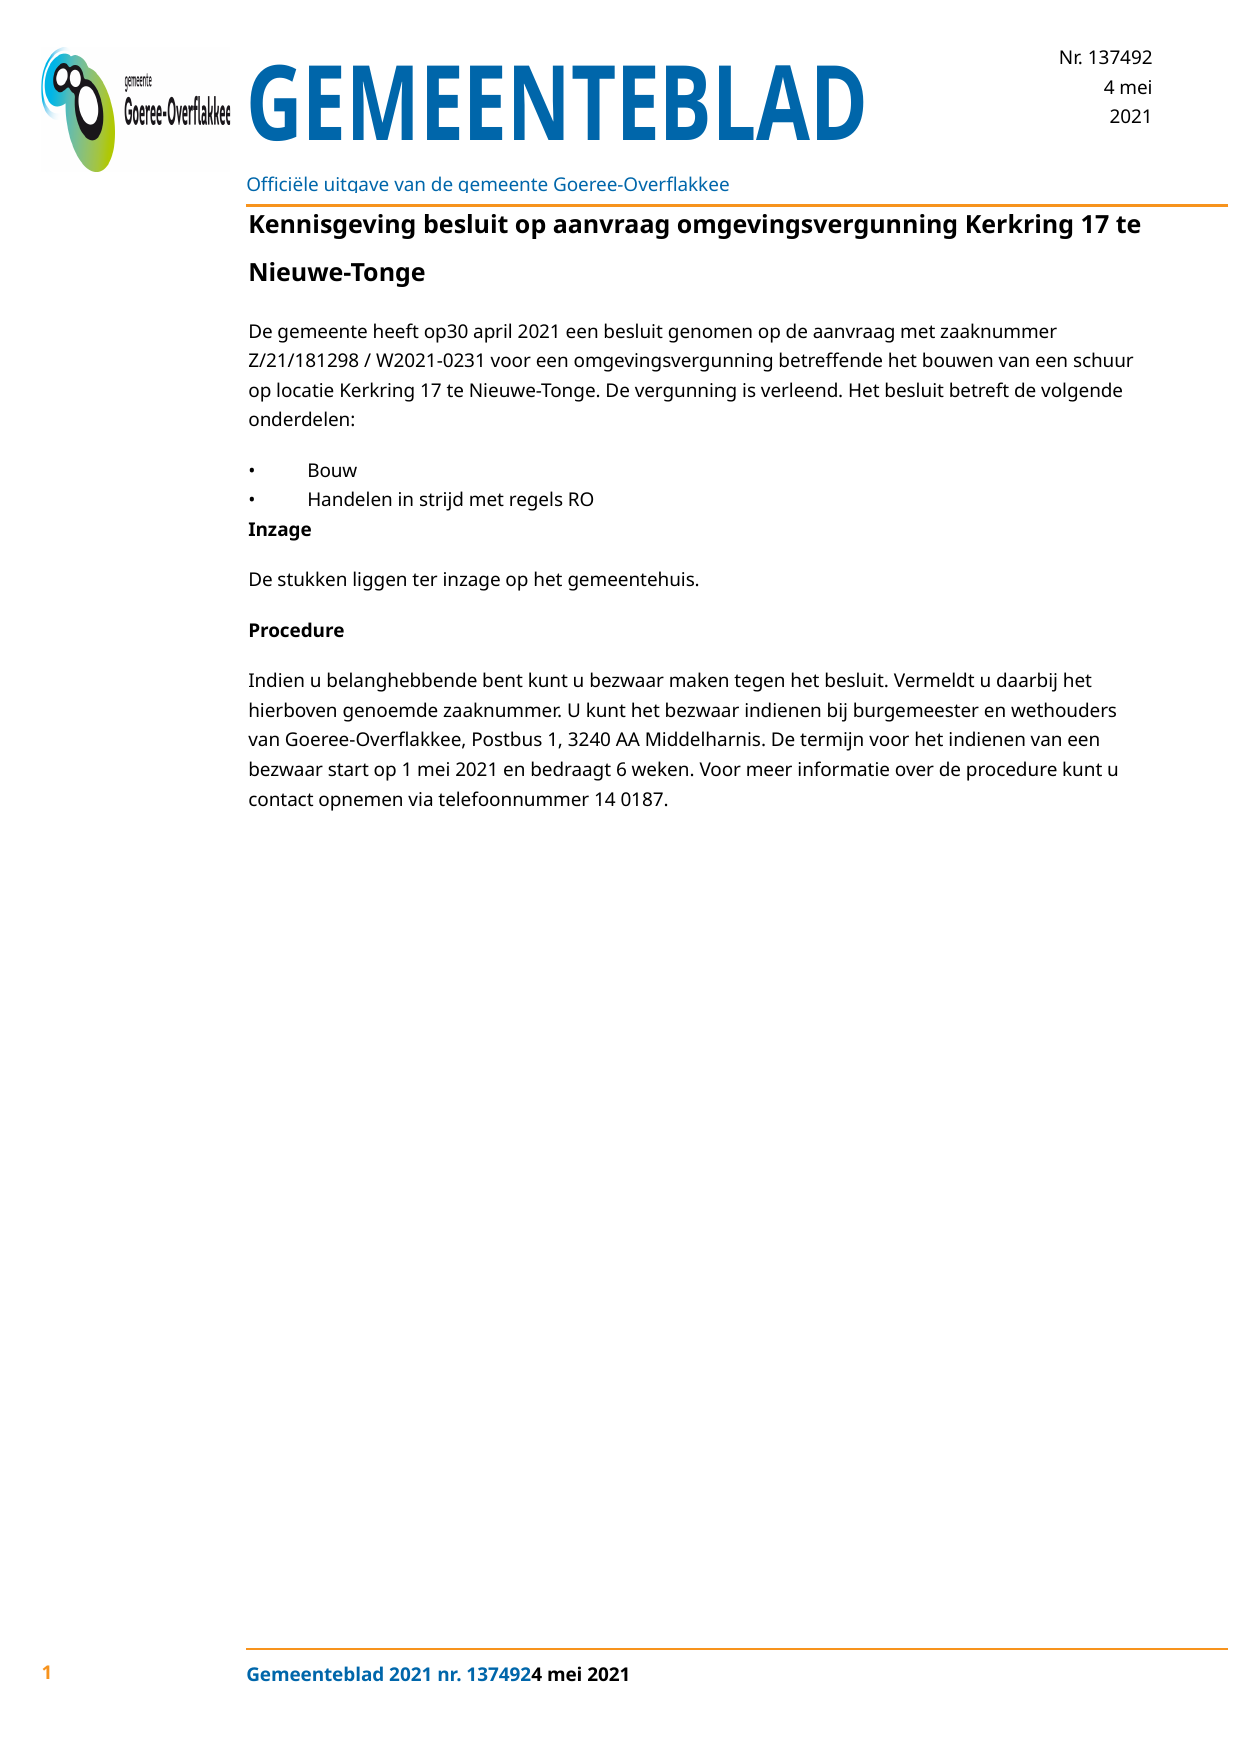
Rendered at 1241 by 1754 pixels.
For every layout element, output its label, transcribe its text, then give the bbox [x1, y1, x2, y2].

list Handelen in strijd met regels RO [248, 487, 1152, 512]
text Inzage [248, 516, 1152, 542]
text De stukken liggen ter inzage op het gemeentehuis. [248, 567, 1152, 592]
picture [41, 47, 231, 172]
text Indien u belanghebbende bent kunt u bezwaar maken tegen het besluit. Vermeldt u daarbij het hierboven genoemde zaaknummer. U kunt het bezwaar indienen bij burgemeester en wethouders van Goeree-Overflakkee, Postbus 1, 3240 AA Middelharnis. De termijn voor het indienen van een bezwaar start op 1 mei 2021 en bedraagt 6 weken. Voor meer informatie over de procedure kunt u contact opnemen via telefoonnummer 14 0187. [248, 667, 1152, 812]
text De gemeente heeft op30 april 2021 een besluit genomen op de aanvraag met zaaknummer Z/21/181298 / W2021-0231 voor een omgevingsvergunning betreffende het bouwen van een schuur op locatie Kerkring 17 te Nieuwe-Tonge. De vergunning is verleend. Het besluit betreft de volgende onderdelen: [248, 318, 1152, 432]
text Procedure [248, 617, 1152, 643]
text Kennisgeving besluit op aanvraag omgevingsvergunning Kerkring 17 te Nieuwe-Tonge [248, 207, 1152, 288]
list Bouw [248, 457, 1152, 483]
